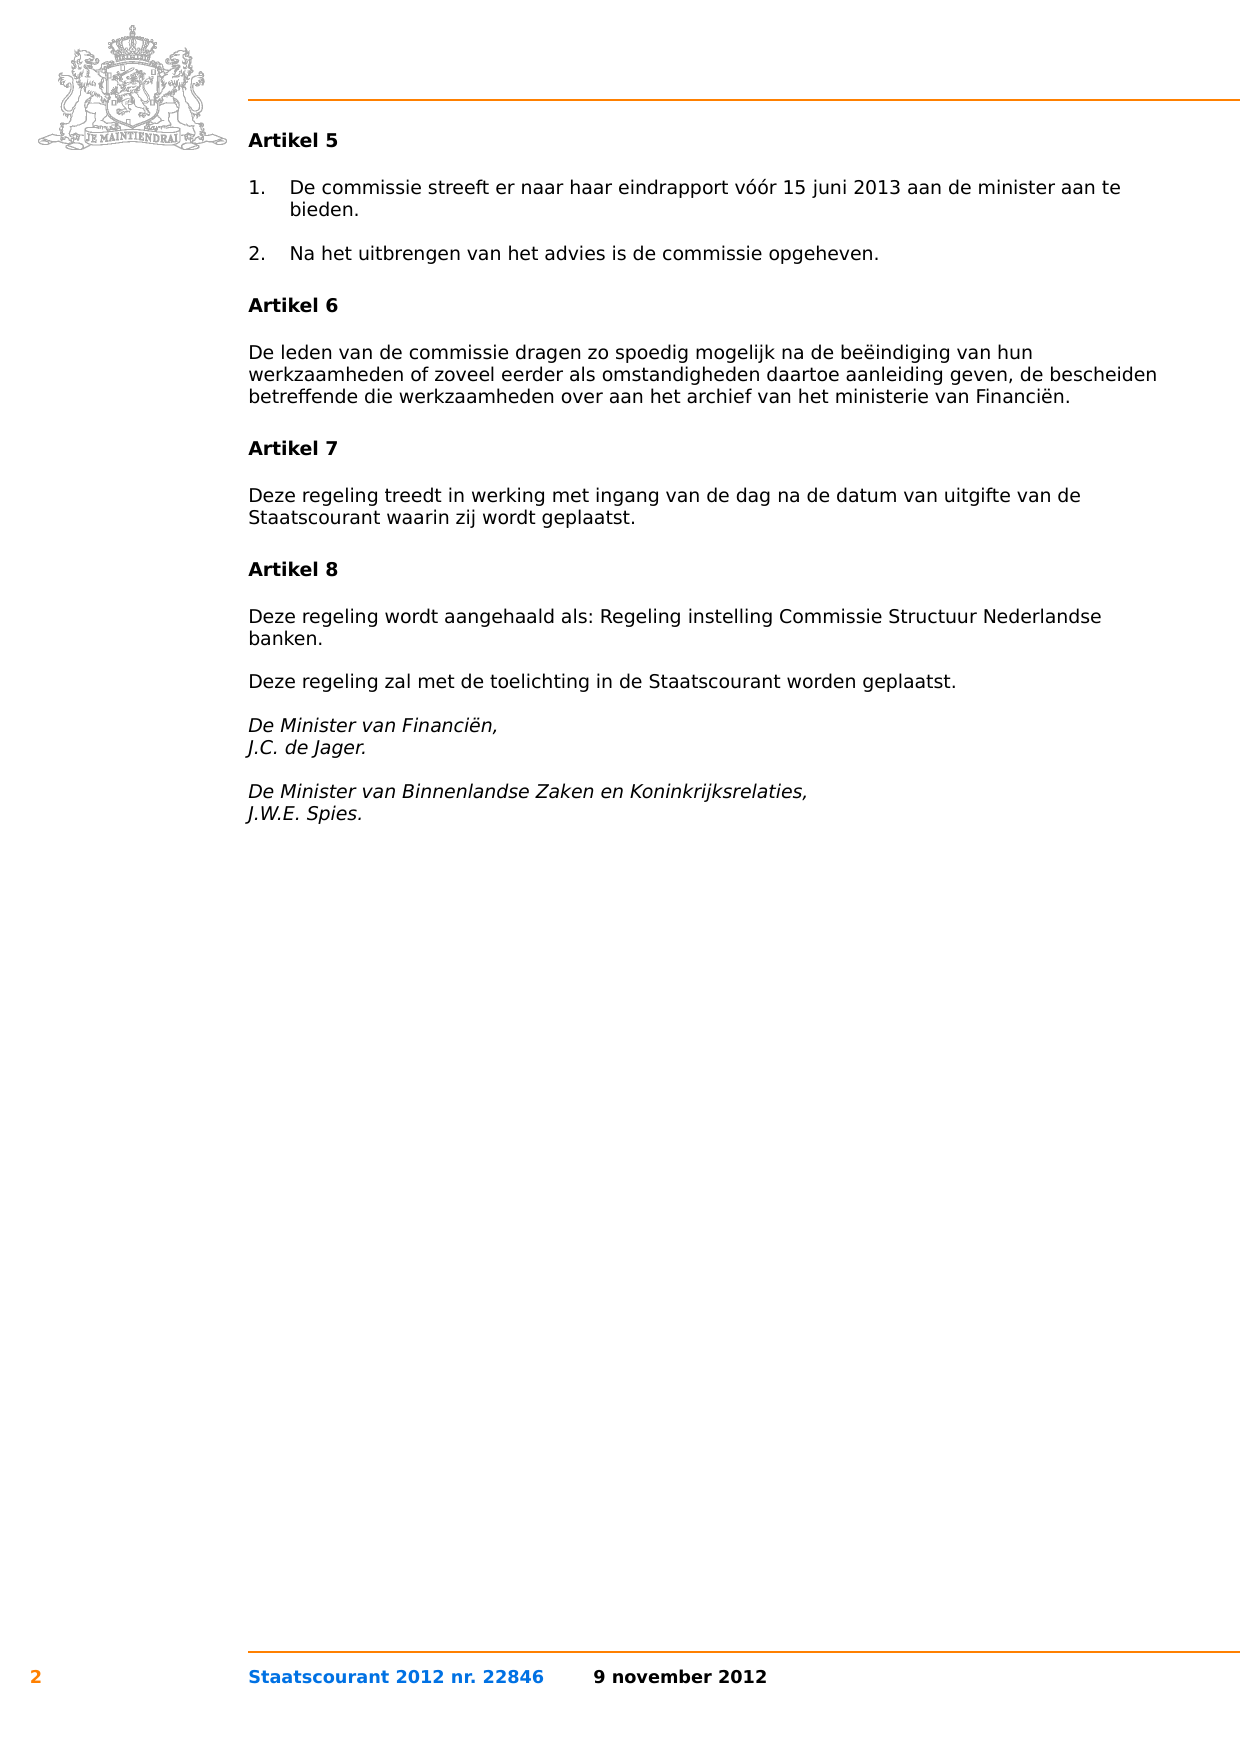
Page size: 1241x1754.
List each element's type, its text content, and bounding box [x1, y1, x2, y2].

text De leden van de commissie dragen zo spoedig mogelijk na de beëindiging van hun werkzaamheden of zoveel eerder als omstandigheden daartoe aanleiding geven, de bescheiden betreffende die werkzaamheden over aan het archief van het ministerie van Financiën. [248, 342, 1163, 408]
subtitle Artikel 6 [248, 295, 1163, 317]
text Deze regeling zal met de toelichting in de Staatscourant worden geplaatst. [248, 671, 1163, 693]
subtitle Artikel 5 [248, 130, 1163, 152]
text 1. De commissie streeft er naar haar eindrapport vóór 15 juni 2013 aan de minister aan te bieden. [248, 177, 1163, 221]
picture [38, 25, 227, 150]
text Deze regeling treedt in werking met ingang van de dag na de datum van uitgifte van de Staatscourant waarin zij wordt geplaatst. [248, 484, 1163, 528]
text 2. Na het uitbrengen van het advies is de commissie opgeheven. [248, 243, 1163, 265]
subtitle Artikel 8 [248, 558, 1163, 581]
text Deze regeling wordt aangehaald als: Regeling instelling Commissie Structuur Nederlandse banken. [248, 606, 1163, 649]
text De Minister van Binnenlandse Zaken en Koninkrijksrelaties, J.W.E. Spies. [248, 781, 1163, 825]
subtitle Artikel 7 [248, 438, 1163, 459]
text De Minister van Financiën, J.C. de Jager. [248, 715, 1163, 759]
